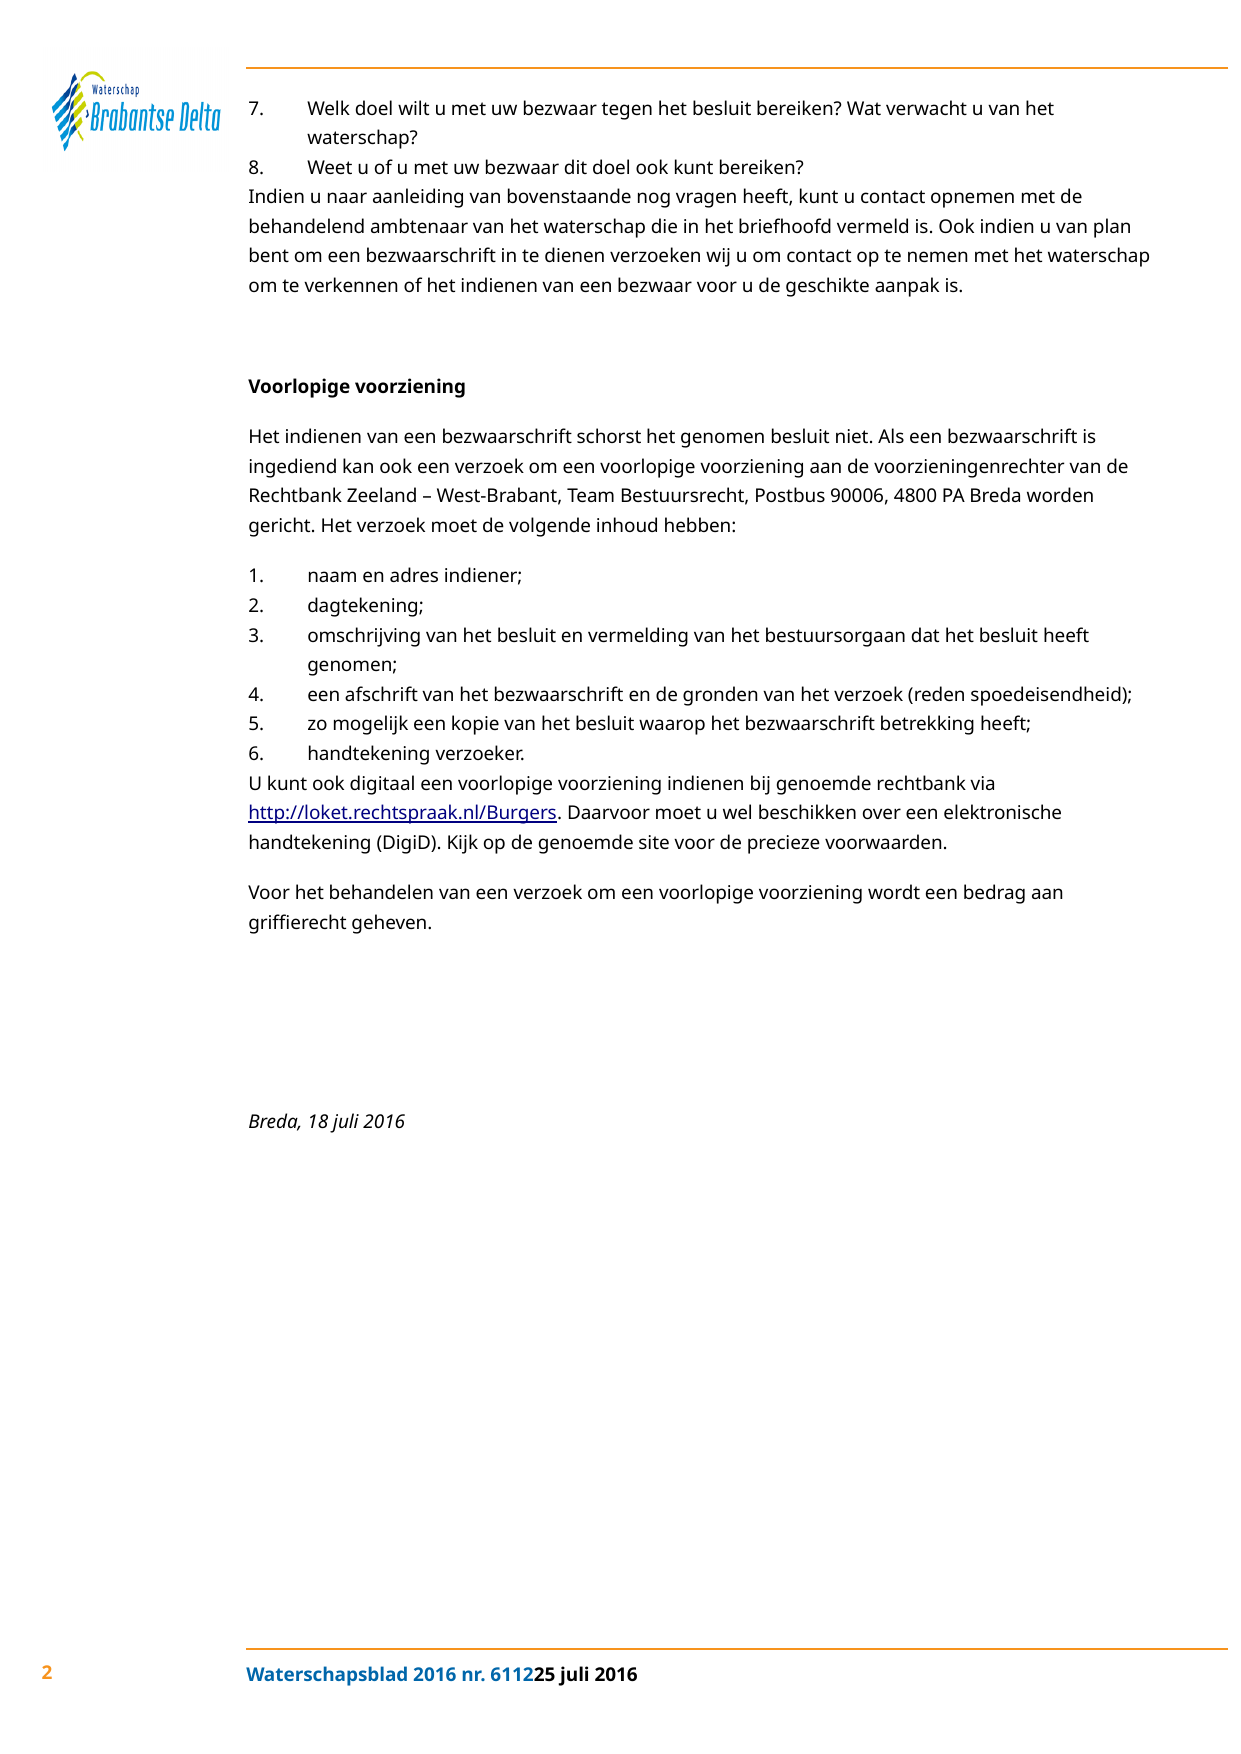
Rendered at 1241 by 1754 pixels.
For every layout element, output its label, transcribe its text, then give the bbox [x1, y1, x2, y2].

text Voorlopige voorziening [248, 373, 1152, 399]
list handtekening verzoeker. [248, 740, 1152, 766]
list Welk doel wilt u met uw bezwaar tegen het besluit bereiken? Wat verwacht u van het waterschap? [248, 95, 1152, 150]
text Breda, 18 juli 2016 [248, 1108, 1152, 1134]
text U kunt ook digitaal een voorlopige voorziening indienen bij genoemde rechtbank via http://loket.rechtspraak.nl/Burgers. Daarvoor moet u wel beschikken over een elektronische handtekening (DigiD). Kijk op de genoemde site voor de precieze voorwaarden. [248, 770, 1152, 855]
text Het indienen van een bezwaarschrift schorst het genomen besluit niet. Als een bezwaarschrift is ingediend kan ook een verzoek om een voorlopige voorziening aan de voorzieningenrechter van de Rechtbank Zeeland – West-Brabant, Team Bestuursrecht, Postbus 90006, 4800 PA Breda worden gericht. Het verzoek moet de volgende inhoud hebben: [248, 423, 1152, 538]
list naam en adres indiener; [248, 563, 1152, 588]
list omschrijving van het besluit en vermelding van het bestuursorgaan dat het besluit heeft genomen; [248, 622, 1152, 677]
picture [41, 47, 231, 172]
text Voor het behandelen van een verzoek om een voorlopige voorziening wordt een bedrag aan griffierecht geheven. [248, 879, 1152, 935]
list dagtekening; [248, 592, 1152, 618]
list Weet u of u met uw bezwaar dit doel ook kunt bereiken? [248, 154, 1152, 180]
list een afschrift van het bezwaarschrift en de gronden van het verzoek (reden spoedeisendheid); [248, 681, 1152, 707]
list zo mogelijk een kopie van het besluit waarop het bezwaarschrift betrekking heeft; [248, 711, 1152, 736]
text Indien u naar aanleiding van bovenstaande nog vragen heeft, kunt u contact opnemen met de behandelend ambtenaar van het waterschap die in het briefhoofd vermeld is. Ook indien u van plan bent om een bezwaarschrift in te dienen verzoeken wij u om contact op te nemen met het waterschap om te verkennen of het indienen van een bezwaar voor u de geschikte aanpak is. [248, 183, 1152, 298]
